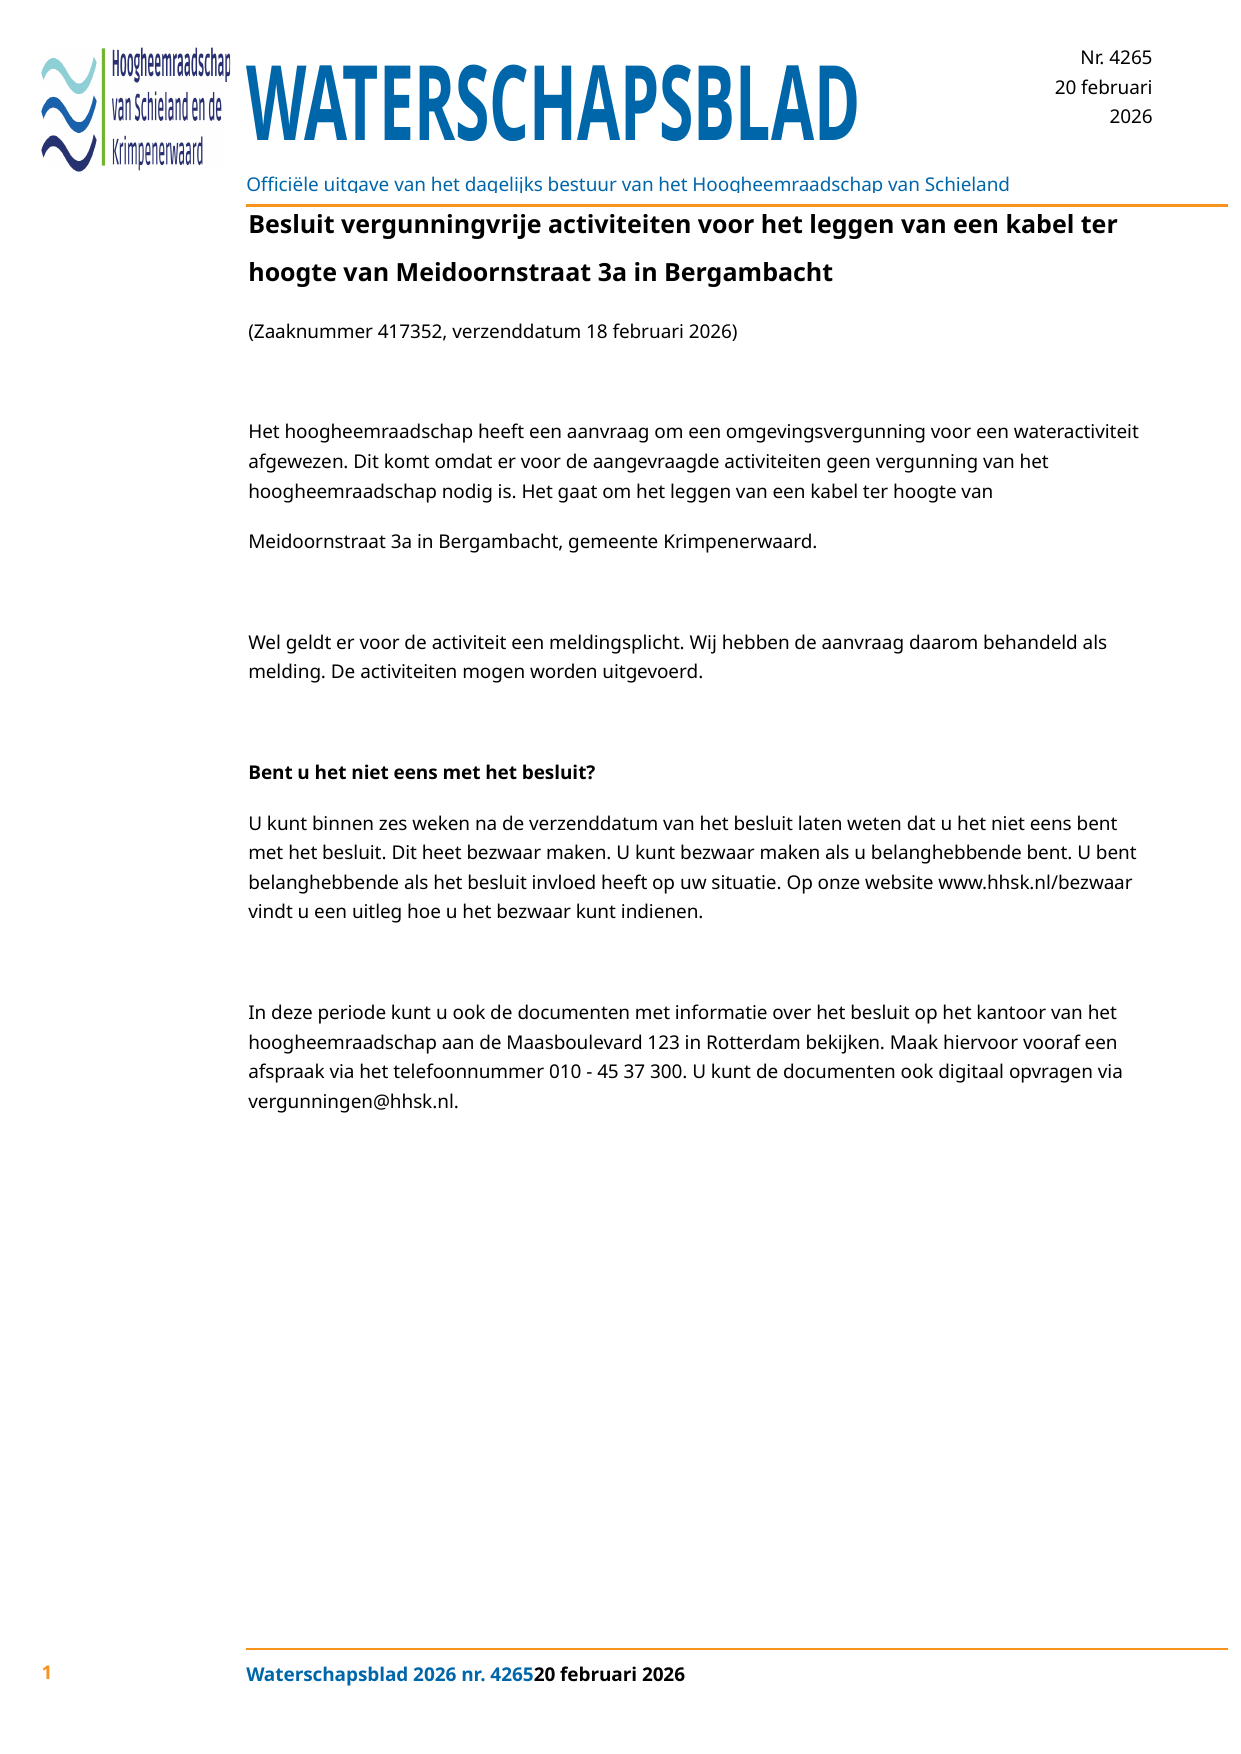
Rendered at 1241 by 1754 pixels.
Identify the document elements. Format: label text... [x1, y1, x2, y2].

text In deze periode kunt u ook de documenten met informatie over het besluit op het kantoor van het hoogheemraadschap aan de Maasboulevard 123 in Rotterdam bekijken. Maak hiervoor vooraf een afspraak via het telefoonnummer 010 - 45 37 300. U kunt de documenten ook digitaal opvragen via vergunningen@hhsk.nl. [248, 999, 1152, 1114]
picture [41, 47, 231, 172]
text (Zaaknummer 417352, verzenddatum 18 februari 2026) [248, 318, 1152, 344]
text Wel geldt er voor de activiteit een meldingsplicht. Wij hebben de aanvraag daarom behandeld als melding. De activiteiten mogen worden uitgevoerd. [248, 629, 1152, 684]
text Bent u het niet eens met het besluit? [248, 759, 1152, 785]
text Meidoornstraat 3a in Bergambacht, gemeente Krimpenerwaard. [248, 528, 1152, 554]
text Besluit vergunningvrije activiteiten voor het leggen van een kabel ter hoogte van Meidoornstraat 3a in Bergambacht [248, 207, 1152, 288]
text Het hoogheemraadschap heeft een aanvraag om een omgevingsvergunning voor een wateractiviteit afgewezen. Dit komt omdat er voor de aangevraagde activiteiten geen vergunning van het hoogheemraadschap nodig is. Het gaat om het leggen van een kabel ter hoogte van [248, 419, 1152, 504]
text U kunt binnen zes weken na de verzenddatum van het besluit laten weten dat u het niet eens bent met het besluit. Dit heet bezwaar maken. U kunt bezwaar maken als u belanghebbende bent. U bent belanghebbende als het besluit invloed heeft op uw situatie. Op onze website www.hhsk.nl/bezwaar vindt u een uitleg hoe u het bezwaar kunt indienen. [248, 810, 1152, 924]
